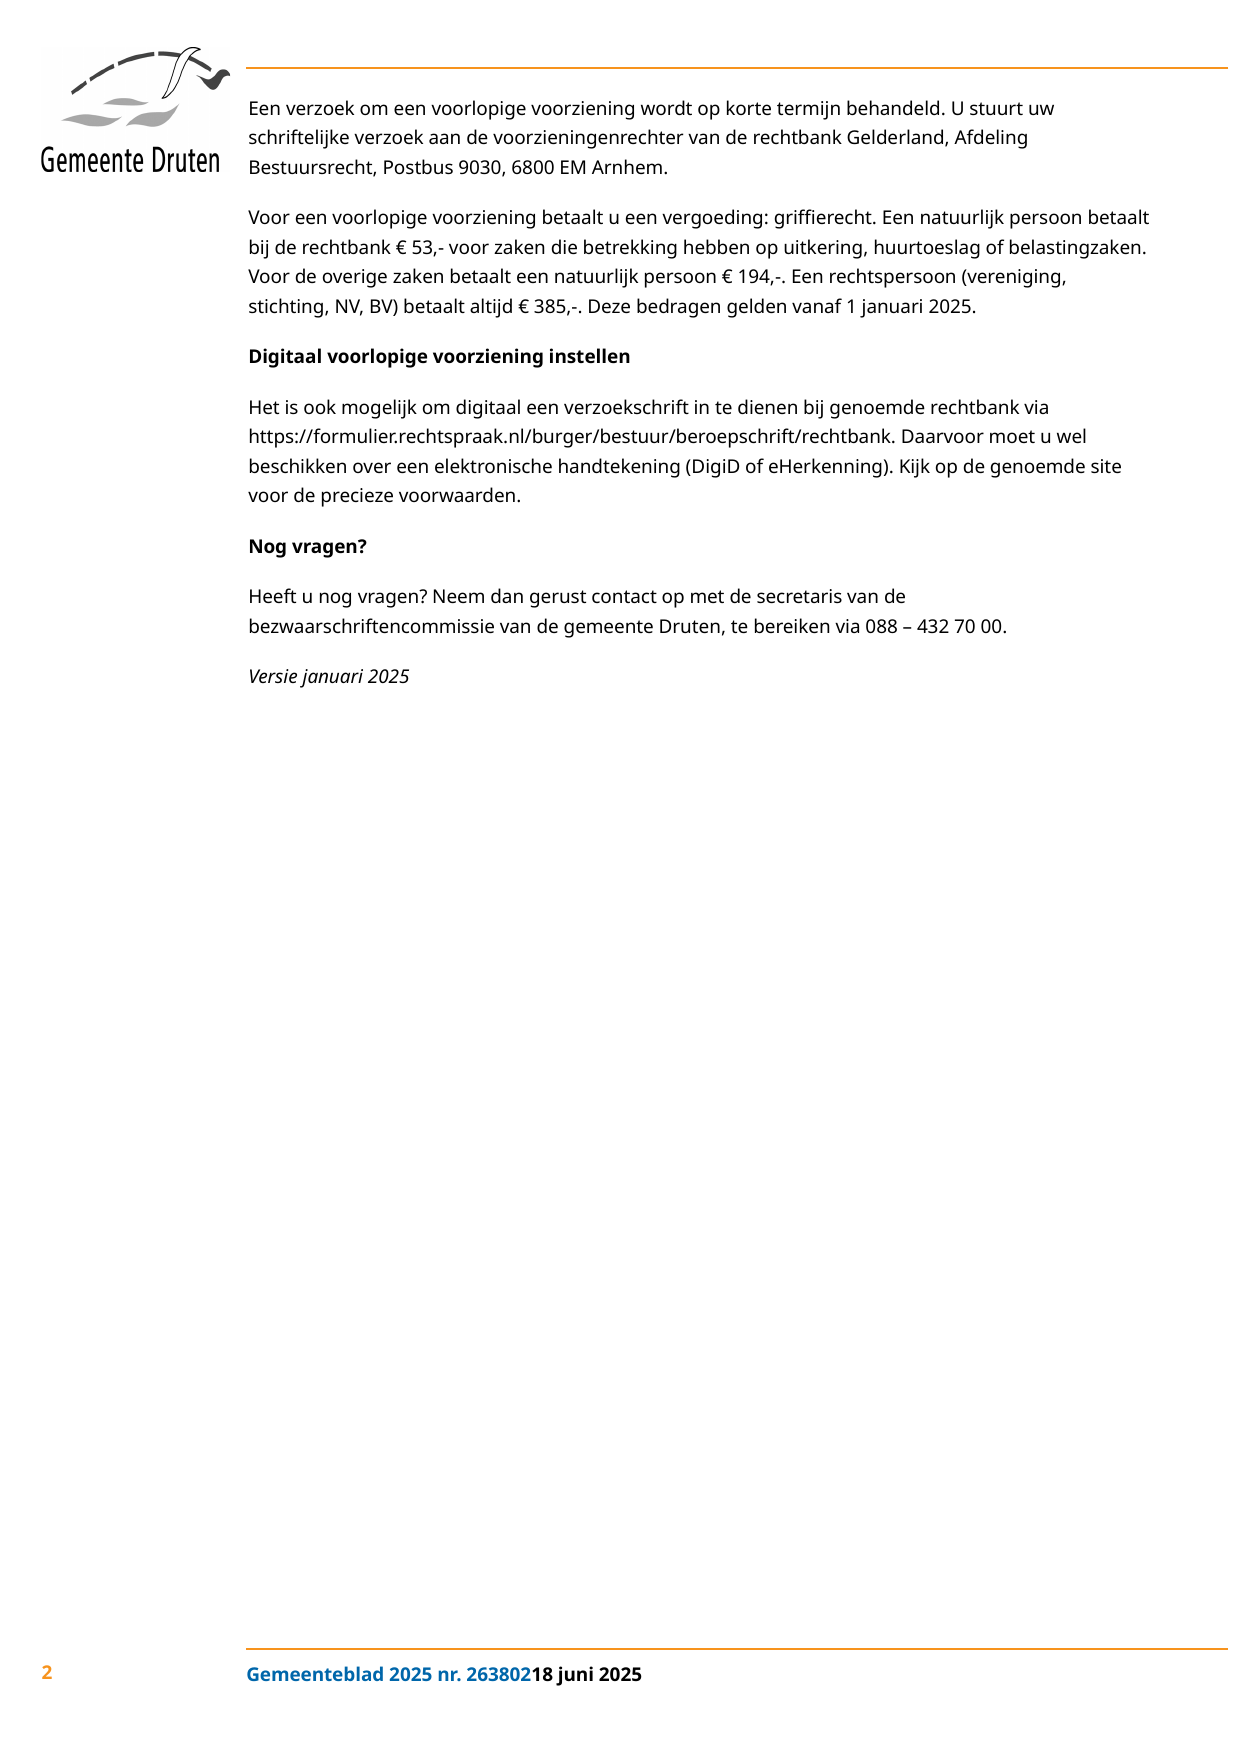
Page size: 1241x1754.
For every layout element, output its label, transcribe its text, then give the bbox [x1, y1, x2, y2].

text Heeft u nog vragen? Neem dan gerust contact op met de secretaris van de bezwaarschriftencommissie van de gemeente Druten, te bereiken via 088 – 432 70 00. [248, 583, 1152, 639]
text Versie januari 2025 [248, 663, 1152, 689]
text Het is ook mogelijk om digitaal een verzoekschrift in te dienen bij genoemde rechtbank via https://formulier.rechtspraak.nl/burger/bestuur/beroepschrift/rechtbank. Daarvoor moet u wel beschikken over een elektronische handtekening (DigiD of eHerkenning). Kijk op de genoemde site voor de precieze voorwaarden. [248, 394, 1152, 508]
text Voor een voorlopige voorziening betaalt u een vergoeding: griffierecht. Een natuurlijk persoon betaalt bij de rechtbank € 53,- voor zaken die betrekking hebben op uitkering, huurtoeslag of belastingzaken. Voor de overige zaken betaalt een natuurlijk persoon € 194,-. Een rechtspersoon (vereniging, stichting, NV, BV) betaalt altijd € 385,-. Deze bedragen gelden vanaf 1 januari 2025. [248, 204, 1152, 319]
text Digitaal voorlopige voorziening instellen [248, 343, 1152, 369]
picture [41, 47, 231, 172]
text Nog vragen? [248, 533, 1152, 559]
text Een verzoek om een voorlopige voorziening wordt op korte termijn behandeld. U stuurt uw schriftelijke verzoek aan de voorzieningenrechter van de rechtbank Gelderland, Afdeling Bestuursrecht, Postbus 9030, 6800 EM Arnhem. [248, 95, 1152, 180]
